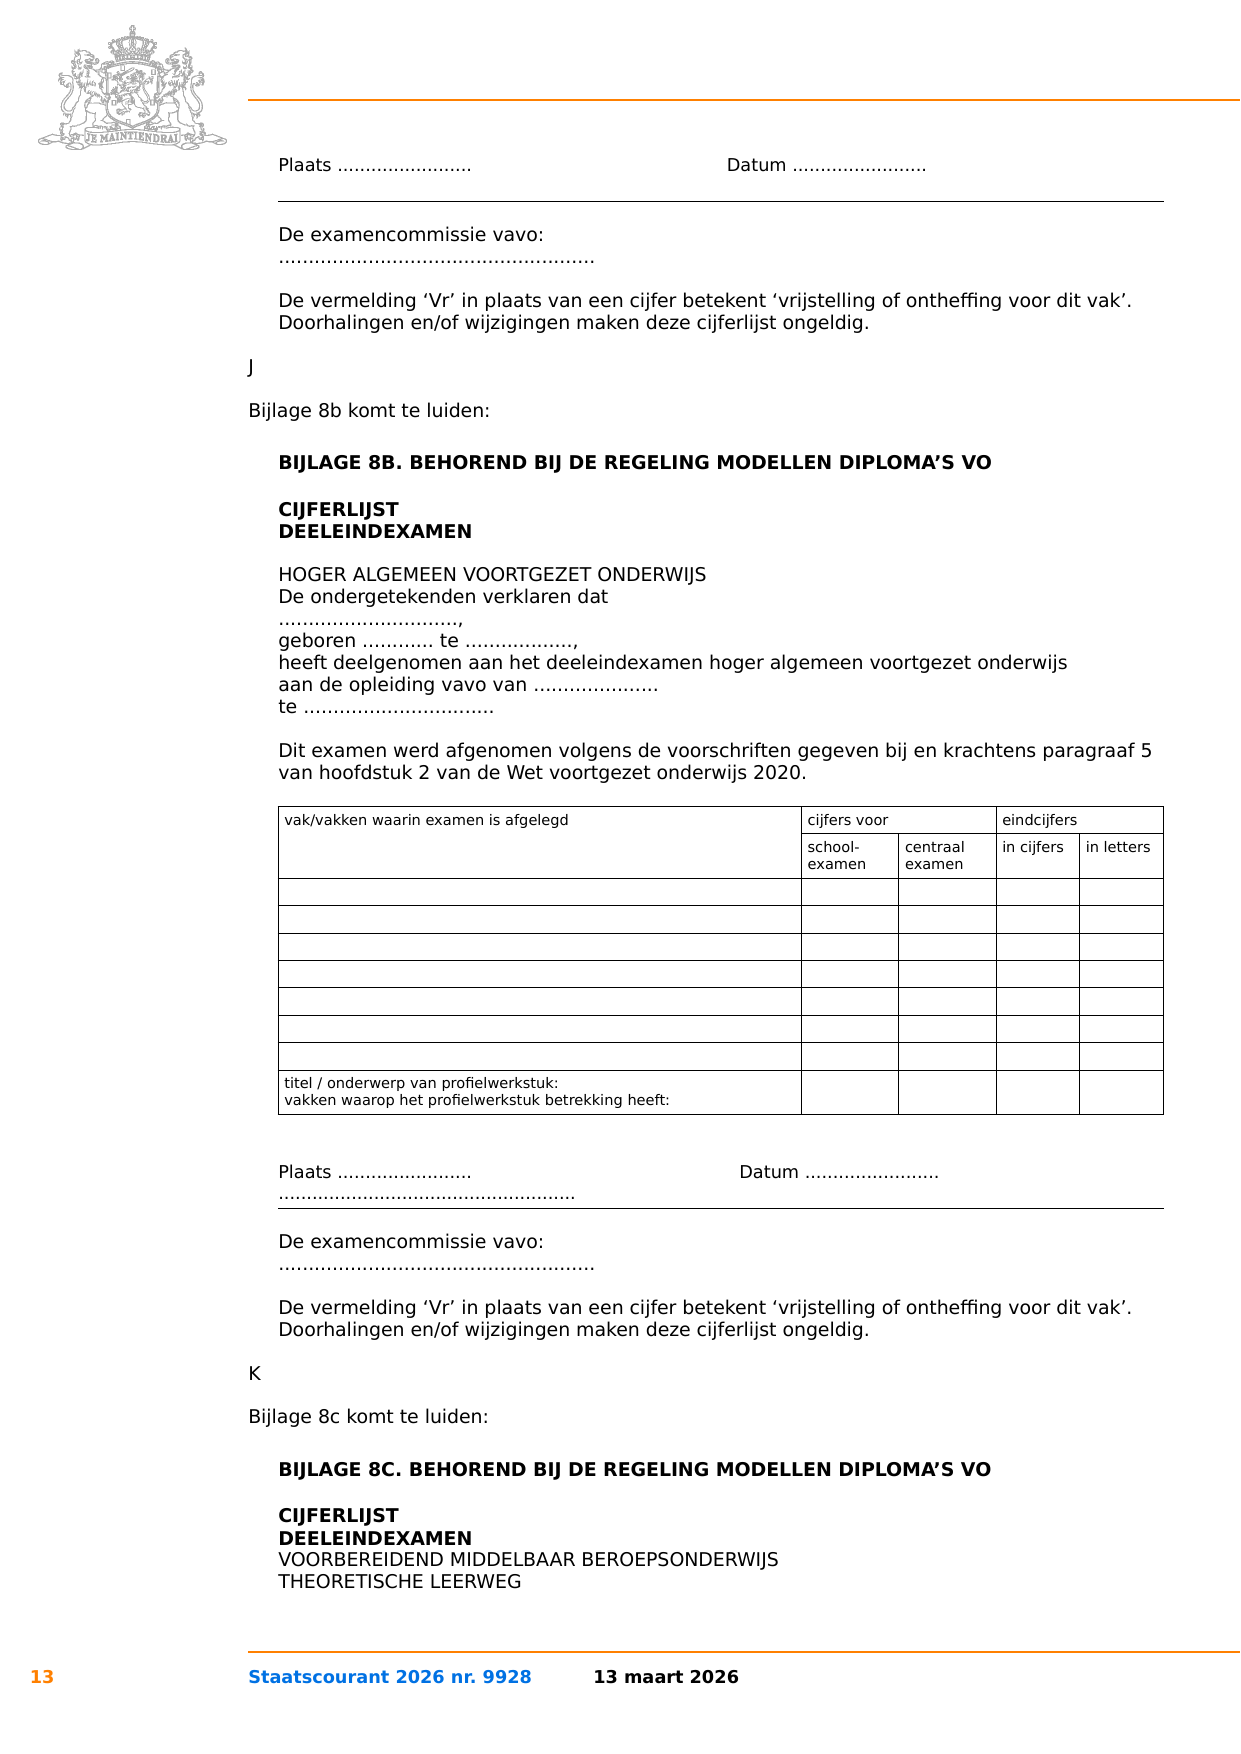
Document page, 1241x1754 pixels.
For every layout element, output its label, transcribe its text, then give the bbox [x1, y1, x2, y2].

table_cell [899, 1071, 996, 1114]
table_header cijfers voor [802, 807, 996, 833]
table_header vak/vakken waarin examen is afgelegd [279, 807, 801, 878]
table_cell [1080, 879, 1163, 905]
text CIJFERLIJST [278, 1505, 1163, 1527]
text De vermelding ‘Vr’ in plaats van een cijfer betekent ‘vrijstelling of ontheffing voor dit vak’. [278, 290, 1163, 312]
table_cell [721, 176, 1163, 201]
table_cell [279, 1016, 801, 1042]
text J [248, 356, 1163, 378]
text De examencommissie vavo: [278, 224, 1163, 246]
text CIJFERLIJST [278, 498, 1163, 521]
table_cell [1080, 961, 1163, 987]
table_header [278, 1137, 733, 1162]
table_cell [802, 934, 898, 960]
text Bijlage 8b komt te luiden: [248, 399, 1163, 422]
table_cell [802, 1043, 898, 1069]
table_cell [1080, 906, 1163, 932]
table_cell [802, 988, 898, 1015]
text VOORBEREIDEND MIDDELBAAR BEROEPSONDERWIJS [278, 1549, 1163, 1571]
table_cell [802, 1071, 898, 1114]
table_cell titel / onderwerp van profielwerkstuk: vakken waarop het profielwerkstuk betrekking heeft: [279, 1071, 801, 1114]
table_cell [899, 934, 996, 960]
table_cell [1080, 1071, 1163, 1114]
table_header [721, 130, 1163, 155]
text Bijlage 8c komt te luiden: [248, 1406, 1163, 1428]
table_cell ..................................................... [278, 1183, 1163, 1208]
table_cell [899, 1016, 996, 1042]
text Doorhalingen en/of wijzigingen maken deze cijferlijst ongeldig. [278, 312, 1163, 334]
table_cell in letters [1080, 834, 1163, 878]
table_cell Datum ........................ [733, 1162, 1163, 1183]
table_cell [997, 879, 1079, 905]
table_cell [899, 879, 996, 905]
table_cell [997, 906, 1079, 932]
text Doorhalingen en/of wijzigingen maken deze cijferlijst ongeldig. [278, 1319, 1163, 1341]
text aan de opleiding vavo van ..................... [278, 674, 1163, 696]
table_cell [279, 906, 801, 932]
table_cell [279, 879, 801, 905]
table_cell [899, 961, 996, 987]
text HOGER ALGEMEEN VOORTGEZET ONDERWIJS [278, 564, 1163, 586]
subtitle BIJLAGE 8B. BEHOREND BIJ DE REGELING MODELLEN DIPLOMA’S VO [278, 452, 1163, 473]
text De ondergetekenden verklaren dat [278, 586, 1163, 608]
table_header [278, 130, 721, 155]
table_cell [1080, 988, 1163, 1015]
table_cell in cijfers [997, 834, 1079, 878]
table_cell [279, 1043, 801, 1069]
table_cell [1080, 1043, 1163, 1069]
table_cell [278, 176, 721, 201]
table_cell Plaats ........................ [278, 1162, 733, 1183]
text geboren ............ te .................., [278, 630, 1163, 652]
text K [248, 1363, 1163, 1384]
table_cell [1080, 1016, 1163, 1042]
table_header eindcijfers [997, 807, 1163, 833]
text ..................................................... [278, 1253, 1163, 1275]
text DEELEINDEXAMEN [278, 1527, 1163, 1549]
table_cell centraal examen [899, 834, 996, 878]
text De examencommissie vavo: [278, 1231, 1163, 1253]
text Dit examen werd afgenomen volgens de voorschriften gegeven bij en krachtens paragraaf 5 van hoofdstuk 2 van de Wet voortgezet onderwijs 2020. [278, 740, 1163, 784]
text DEELEINDEXAMEN [278, 521, 1163, 542]
table_cell [802, 879, 898, 905]
table_cell [997, 1071, 1079, 1114]
table_cell [802, 906, 898, 932]
table_cell Datum ........................ [721, 155, 1163, 176]
table_cell [997, 988, 1079, 1015]
table_cell [279, 934, 801, 960]
table_cell school-examen [802, 834, 898, 878]
table_cell Plaats ........................ [278, 155, 721, 176]
table_cell [279, 988, 801, 1015]
text te ................................ [278, 696, 1163, 718]
table_cell [997, 961, 1079, 987]
subtitle BIJLAGE 8C. BEHOREND BIJ DE REGELING MODELLEN DIPLOMA’S VO [278, 1458, 1163, 1480]
text ..................................................... [278, 246, 1163, 268]
table_cell [1080, 934, 1163, 960]
table_cell [997, 1016, 1079, 1042]
table_cell [279, 961, 801, 987]
table_cell [997, 1043, 1079, 1069]
text De vermelding ‘Vr’ in plaats van een cijfer betekent ‘vrijstelling of ontheffing voor dit vak’. [278, 1297, 1163, 1319]
table_cell [899, 906, 996, 932]
table_header [733, 1137, 1163, 1162]
table_cell [997, 934, 1079, 960]
table_cell [899, 988, 996, 1015]
table_cell [899, 1043, 996, 1069]
text THEORETISCHE LEERWEG [278, 1571, 1163, 1593]
table_cell [802, 1016, 898, 1042]
picture [38, 25, 227, 150]
table_cell [802, 961, 898, 987]
text heeft deelgenomen aan het deeleindexamen hoger algemeen voortgezet onderwijs [278, 652, 1163, 674]
text .............................., [278, 608, 1163, 630]
